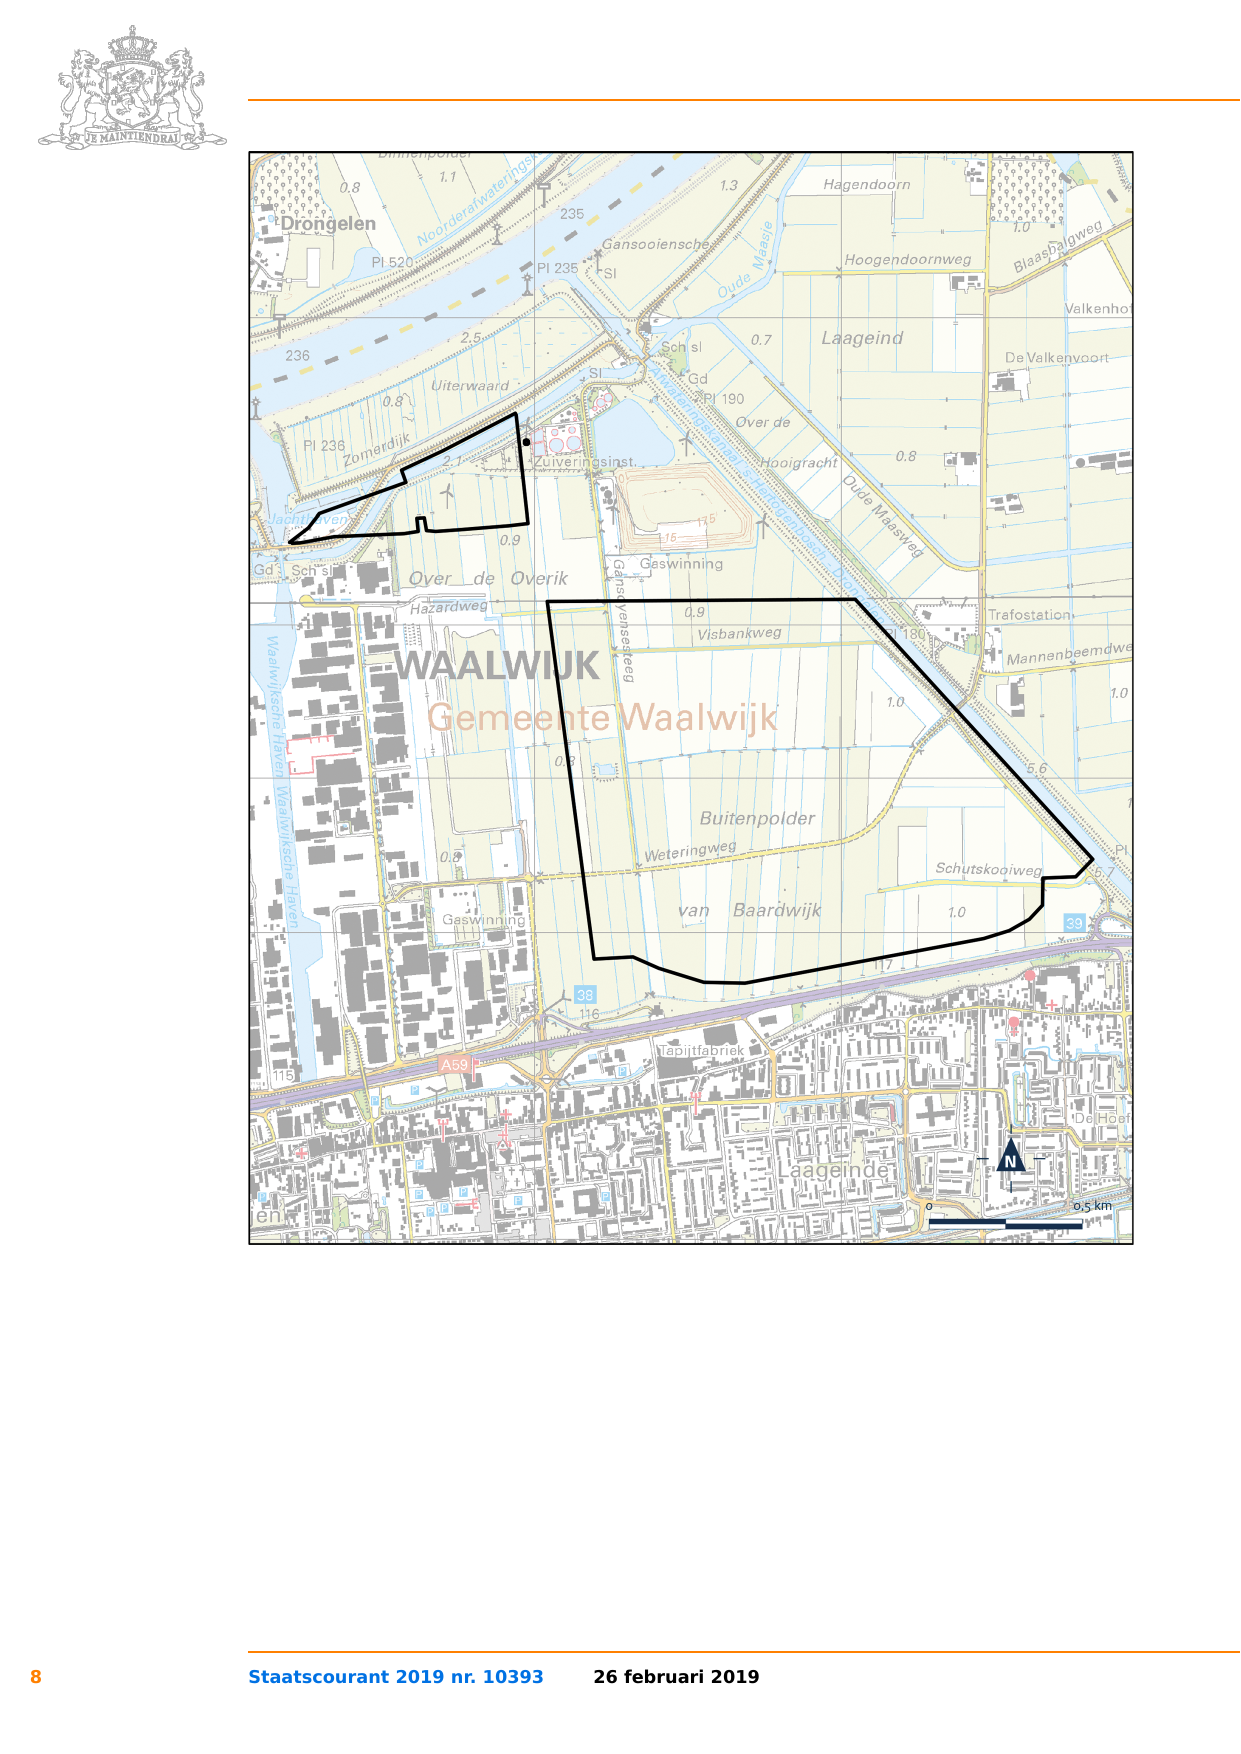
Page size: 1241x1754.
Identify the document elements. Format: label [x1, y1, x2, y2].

picture [38, 25, 227, 150]
picture [248, 151, 1134, 1245]
